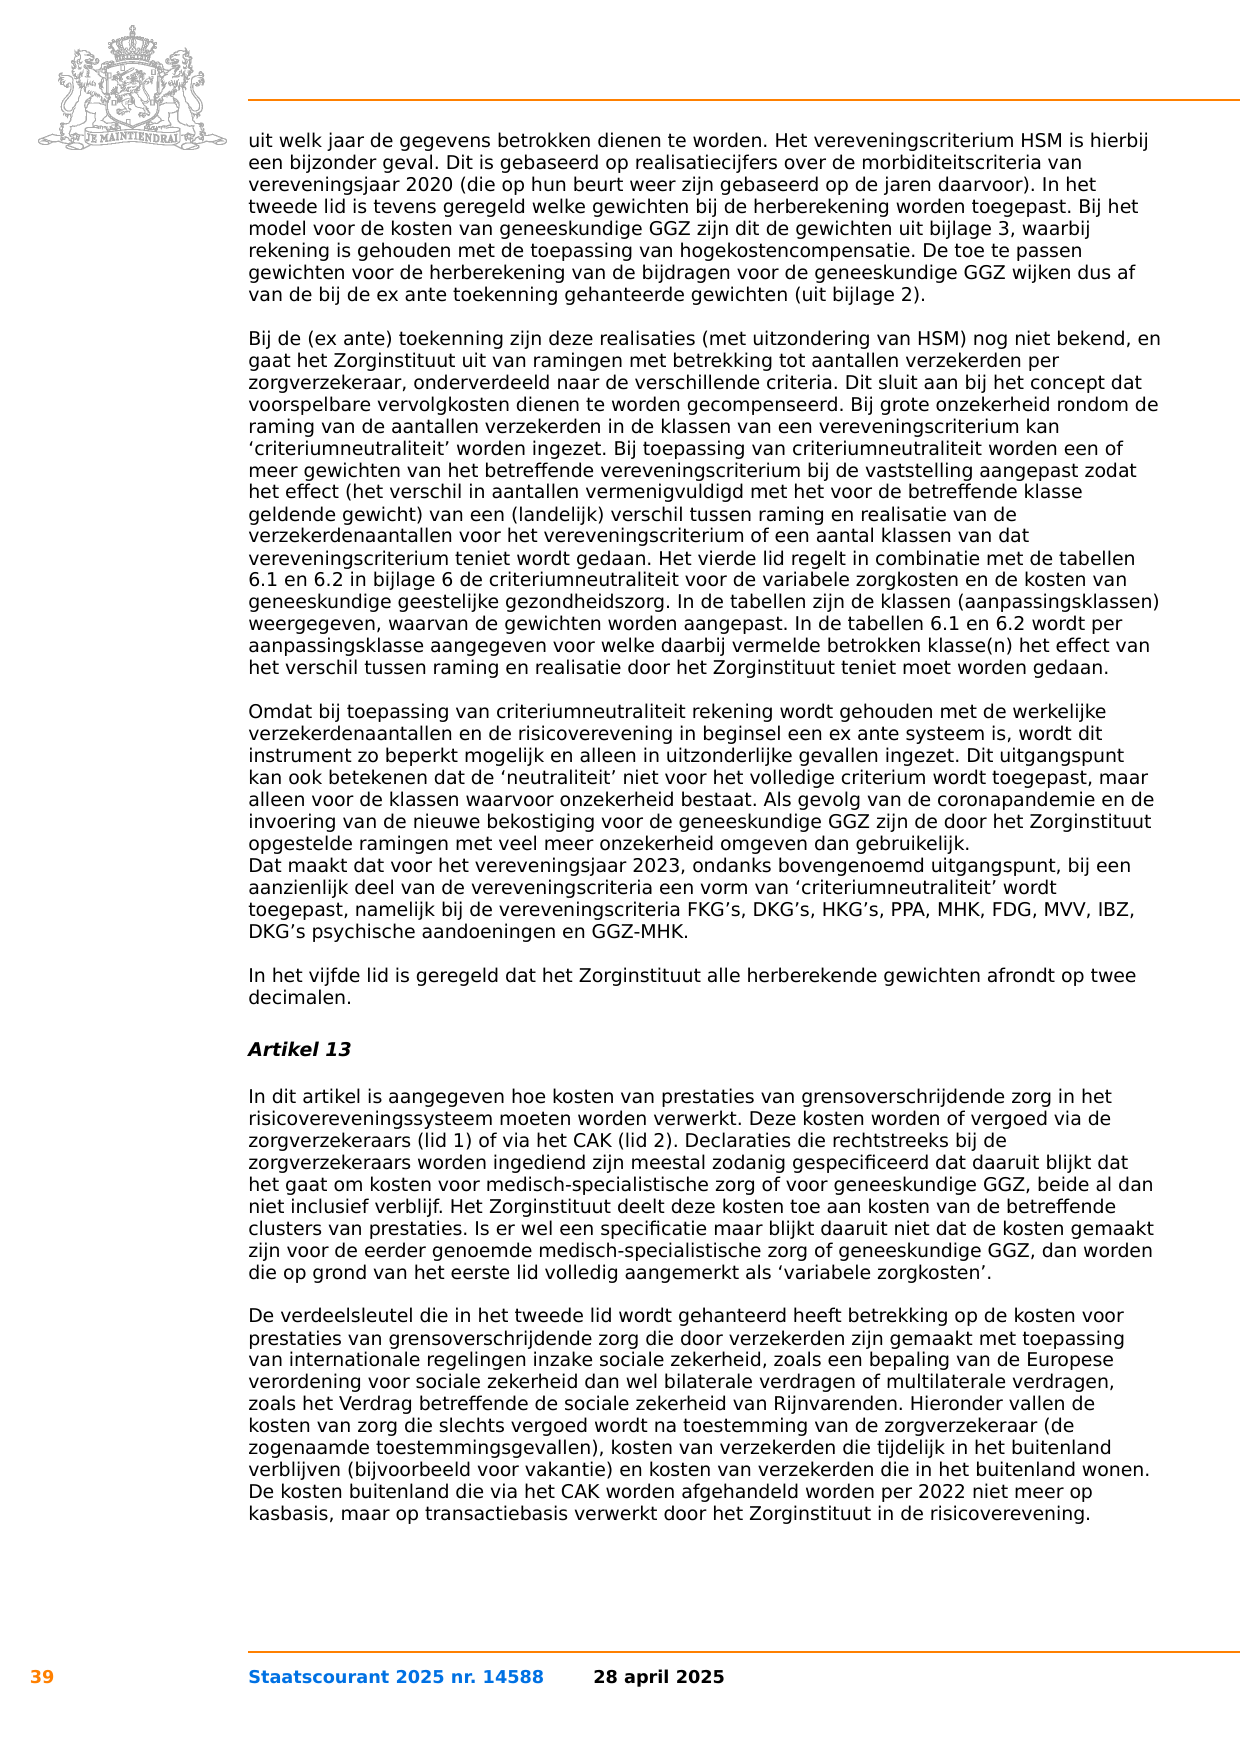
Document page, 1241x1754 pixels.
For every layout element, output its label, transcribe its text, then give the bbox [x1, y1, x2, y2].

text Dat maakt dat voor het vereveningsjaar 2023, ondanks bovengenoemd uitgangspunt, bij een aanzienlijk deel van de vereveningscriteria een vorm van ‘criteriumneutraliteit’ wordt toegepast, namelijk bij de vereveningscriteria FKG’s, DKG’s, HKG’s, PPA, MHK, FDG, MVV, IBZ, DKG’s psychische aandoeningen en GGZ-MHK. [248, 855, 1163, 943]
text De verdeelsleutel die in het tweede lid wordt gehanteerd heeft betrekking op de kosten voor prestaties van grensoverschrijdende zorg die door verzekerden zijn gemaakt met toepassing van internationale regelingen inzake sociale zekerheid, zoals een bepaling van de Europese verordening voor sociale zekerheid dan wel bilaterale verdragen of multilaterale verdragen, zoals het Verdrag betreffende de sociale zekerheid van Rijnvarenden. Hieronder vallen de kosten van zorg die slechts vergoed wordt na toestemming van de zorgverzekeraar (de zogenaamde toestemmingsgevallen), kosten van verzekerden die tijdelijk in het buitenland verblijven (bijvoorbeeld voor vakantie) en kosten van verzekerden die in het buitenland wonen. De kosten buitenland die via het CAK worden afgehandeld worden per 2022 niet meer op kasbasis, maar op transactiebasis verwerkt door het Zorginstituut in de risicoverevening. [248, 1305, 1163, 1525]
picture [38, 25, 227, 150]
subtitle Artikel 13 [248, 1039, 1163, 1061]
text In het vijfde lid is geregeld dat het Zorginstituut alle herberekende gewichten afrondt op twee decimalen. [248, 965, 1163, 1009]
text In dit artikel is aangegeven hoe kosten van prestaties van grensoverschrijdende zorg in het risicovereveningssysteem moeten worden verwerkt. Deze kosten worden of vergoed via de zorgverzekeraars (lid 1) of via het CAK (lid 2). Declaraties die rechtstreeks bij de zorgverzekeraars worden ingediend zijn meestal zodanig gespecificeerd dat daaruit blijkt dat het gaat om kosten voor medisch-specialistische zorg of voor geneeskundige GGZ, beide al dan niet inclusief verblijf. Het Zorginstituut deelt deze kosten toe aan kosten van de betreffende clusters van prestaties. Is er wel een specificatie maar blijkt daaruit niet dat de kosten gemaakt zijn voor de eerder genoemde medisch-specialistische zorg of geneeskundige GGZ, dan worden die op grond van het eerste lid volledig aangemerkt als ‘variabele zorgkosten’. [248, 1086, 1163, 1283]
text Bij de (ex ante) toekenning zijn deze realisaties (met uitzondering van HSM) nog niet bekend, en gaat het Zorginstituut uit van ramingen met betrekking tot aantallen verzekerden per zorgverzekeraar, onderverdeeld naar de verschillende criteria. Dit sluit aan bij het concept dat voorspelbare vervolgkosten dienen te worden gecompenseerd. Bij grote onzekerheid rondom de raming van de aantallen verzekerden in de klassen van een vereveningscriterium kan ‘criteriumneutraliteit’ worden ingezet. Bij toepassing van criteriumneutraliteit worden een of meer gewichten van het betreffende vereveningscriterium bij de vaststelling aangepast zodat het effect (het verschil in aantallen vermenigvuldigd met het voor de betreffende klasse geldende gewicht) van een (landelijk) verschil tussen raming en realisatie van de verzekerdenaantallen voor het vereveningscriterium of een aantal klassen van dat vereveningscriterium teniet wordt gedaan. Het vierde lid regelt in combinatie met de tabellen 6.1 en 6.2 in bijlage 6 de criteriumneutraliteit voor de variabele zorgkosten en de kosten van geneeskundige geestelijke gezondheidszorg. In de tabellen zijn de klassen (aanpassingsklassen) weergegeven, waarvan de gewichten worden aangepast. In de tabellen 6.1 en 6.2 wordt per aanpassingsklasse aangegeven voor welke daarbij vermelde betrokken klasse(n) het effect van het verschil tussen raming en realisatie door het Zorginstituut teniet moet worden gedaan. [248, 328, 1163, 679]
text Omdat bij toepassing van criteriumneutraliteit rekening wordt gehouden met de werkelijke verzekerdenaantallen en de risicoverevening in beginsel een ex ante systeem is, wordt dit instrument zo beperkt mogelijk en alleen in uitzonderlijke gevallen ingezet. Dit uitgangspunt kan ook betekenen dat de ‘neutraliteit’ niet voor het volledige criterium wordt toegepast, maar alleen voor de klassen waarvoor onzekerheid bestaat. Als gevolg van de coronapandemie en de invoering van de nieuwe bekostiging voor de geneeskundige GGZ zijn de door het Zorginstituut opgestelde ramingen met veel meer onzekerheid omgeven dan gebruikelijk. [248, 701, 1163, 855]
text uit welk jaar de gegevens betrokken dienen te worden. Het vereveningscriterium HSM is hierbij een bijzonder geval. Dit is gebaseerd op realisatiecijfers over de morbiditeitscriteria van vereveningsjaar 2020 (die op hun beurt weer zijn gebaseerd op de jaren daarvoor). In het tweede lid is tevens geregeld welke gewichten bij de herberekening worden toegepast. Bij het model voor de kosten van geneeskundige GGZ zijn dit de gewichten uit bijlage 3, waarbij rekening is gehouden met de toepassing van hogekostencompensatie. De toe te passen gewichten voor de herberekening van de bijdragen voor de geneeskundige GGZ wijken dus af van de bij de ex ante toekenning gehanteerde gewichten (uit bijlage 2). [248, 130, 1163, 306]
